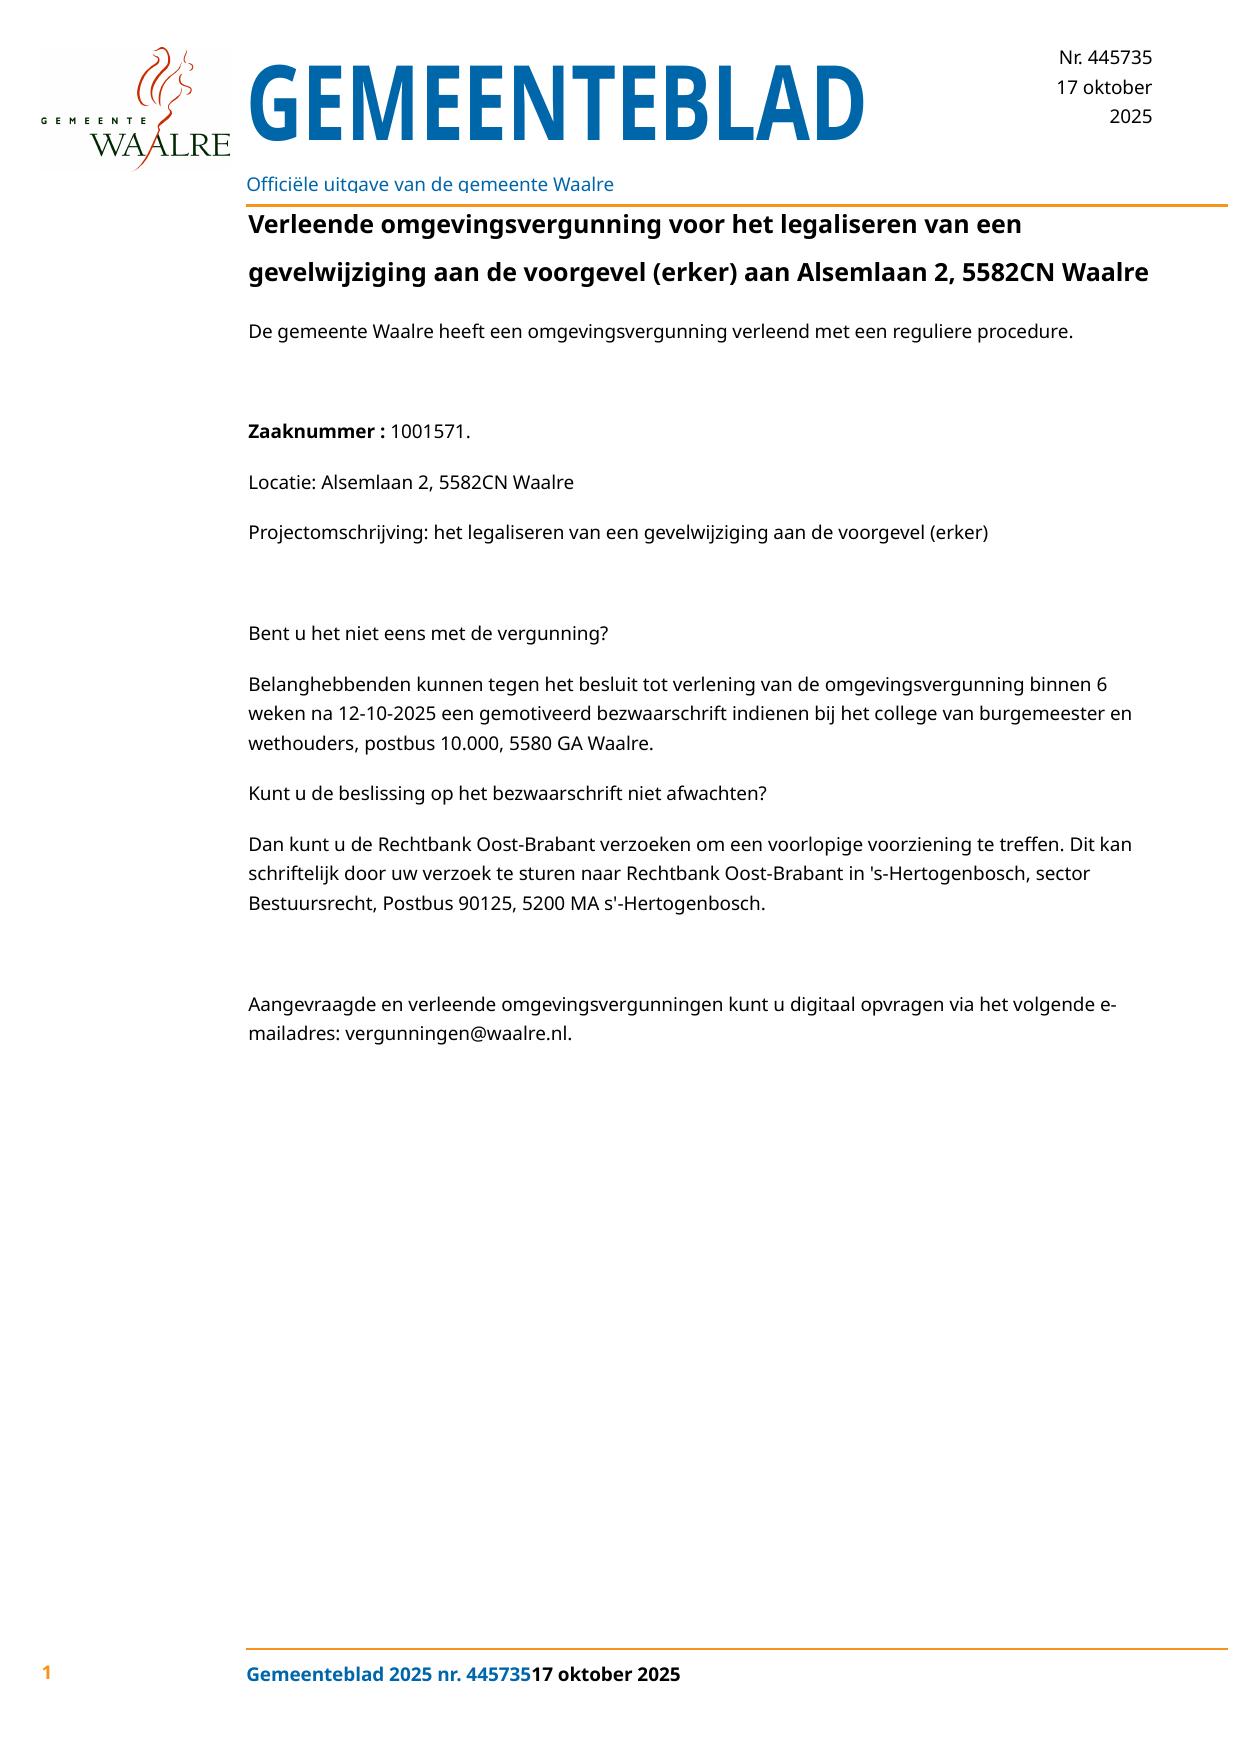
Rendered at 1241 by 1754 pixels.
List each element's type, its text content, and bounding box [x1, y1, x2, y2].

text Aangevraagde en verleende omgevingsvergunningen kunt u digitaal opvragen via het volgende e-mailadres: vergunningen@waalre.nl. [248, 991, 1152, 1046]
text Dan kunt u de Rechtbank Oost-Brabant verzoeken om een voorlopige voorziening te treffen. Dit kan schriftelijk door uw verzoek te sturen naar Rechtbank Oost-Brabant in 's-Hertogenbosch, sector Bestuursrecht, Postbus 90125, 5200 MA s'-Hertogenbosch. [248, 831, 1152, 916]
text Belanghebbenden kunnen tegen het besluit tot verlening van de omgevingsvergunning binnen 6 weken na 12-10-2025 een gemotiveerd bezwaarschrift indienen bij het college van burgemeester en wethouders, postbus 10.000, 5580 GA Waalre. [248, 671, 1152, 756]
text Locatie: Alsemlaan 2, 5582CN Waalre [248, 469, 1152, 495]
text Kunt u de beslissing op het bezwaarschrift niet afwachten? [248, 780, 1152, 806]
text Verleende omgevingsvergunning voor het legaliseren van een gevelwijziging aan de voorgevel (erker) aan Alsemlaan 2, 5582CN Waalre [248, 207, 1152, 288]
text Bent u het niet eens met de vergunning? [248, 620, 1152, 646]
picture [41, 47, 231, 172]
text Zaaknummer : 1001571. [248, 419, 1152, 444]
text De gemeente Waalre heeft een omgevingsvergunning verleend met een reguliere procedure. [248, 318, 1152, 344]
text Projectomschrijving: het legaliseren van een gevelwijziging aan de voorgevel (erker) [248, 519, 1152, 545]
